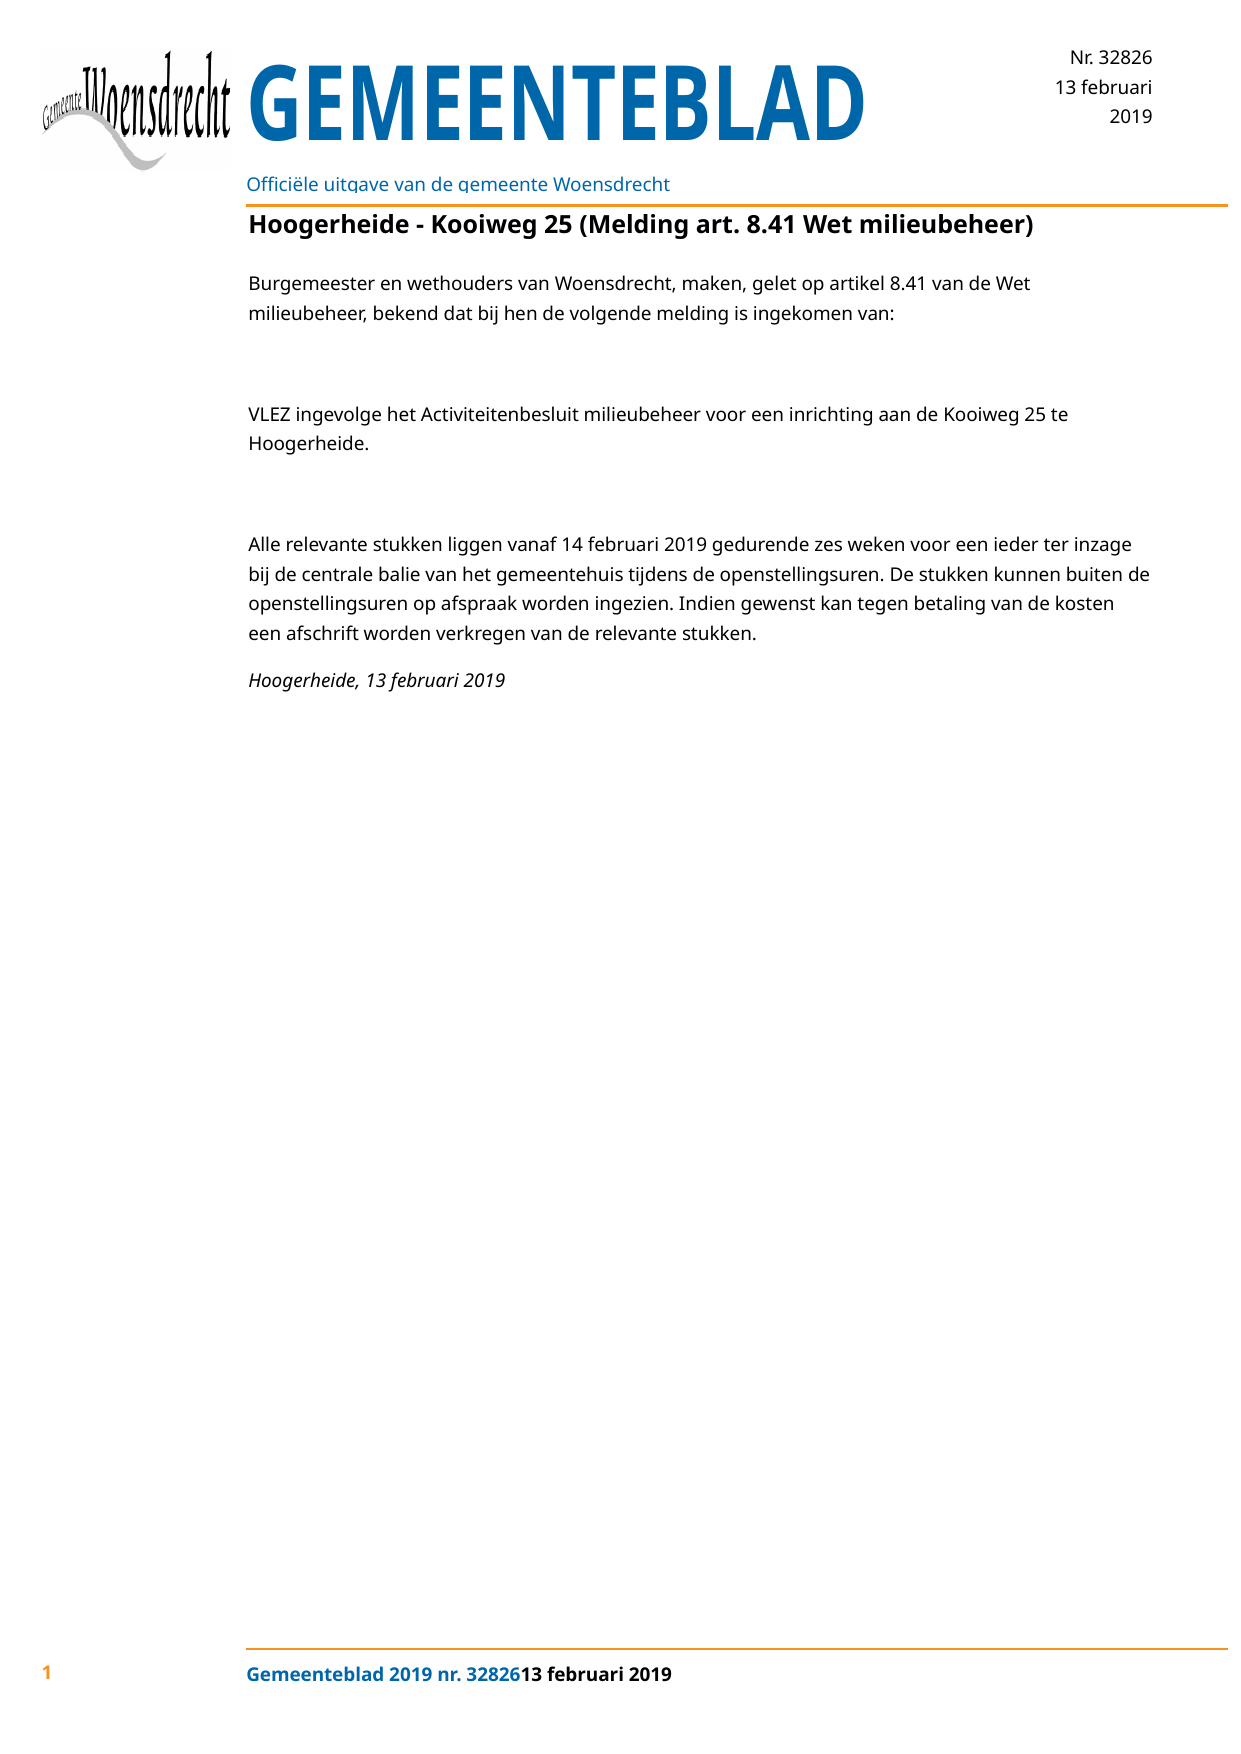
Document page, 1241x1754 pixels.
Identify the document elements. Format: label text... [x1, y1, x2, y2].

text Burgemeester en wethouders van Woensdrecht, maken, gelet op artikel 8.41 van de Wet milieubeheer, bekend dat bij hen de volgende melding is ingekomen van: [248, 270, 1152, 326]
text Hoogerheide - Kooiweg 25 (Melding art. 8.41 Wet milieubeheer) [248, 207, 1152, 241]
text Alle relevante stukken liggen vanaf 14 februari 2019 gedurende zes weken voor een ieder ter inzage bij de centrale balie van het gemeentehuis tijdens de openstellingsuren. De stukken kunnen buiten de openstellingsuren op afspraak worden ingezien. Indien gewenst kan tegen betaling van de kosten een afschrift worden verkregen van de relevante stukken. [248, 531, 1152, 646]
text Hoogerheide, 13 februari 2019 [248, 668, 1152, 693]
picture [41, 47, 231, 172]
text VLEZ ingevolge het Activiteitenbesluit milieubeheer voor een inrichting aan de Kooiweg 25 te Hoogerheide. [248, 401, 1152, 456]
